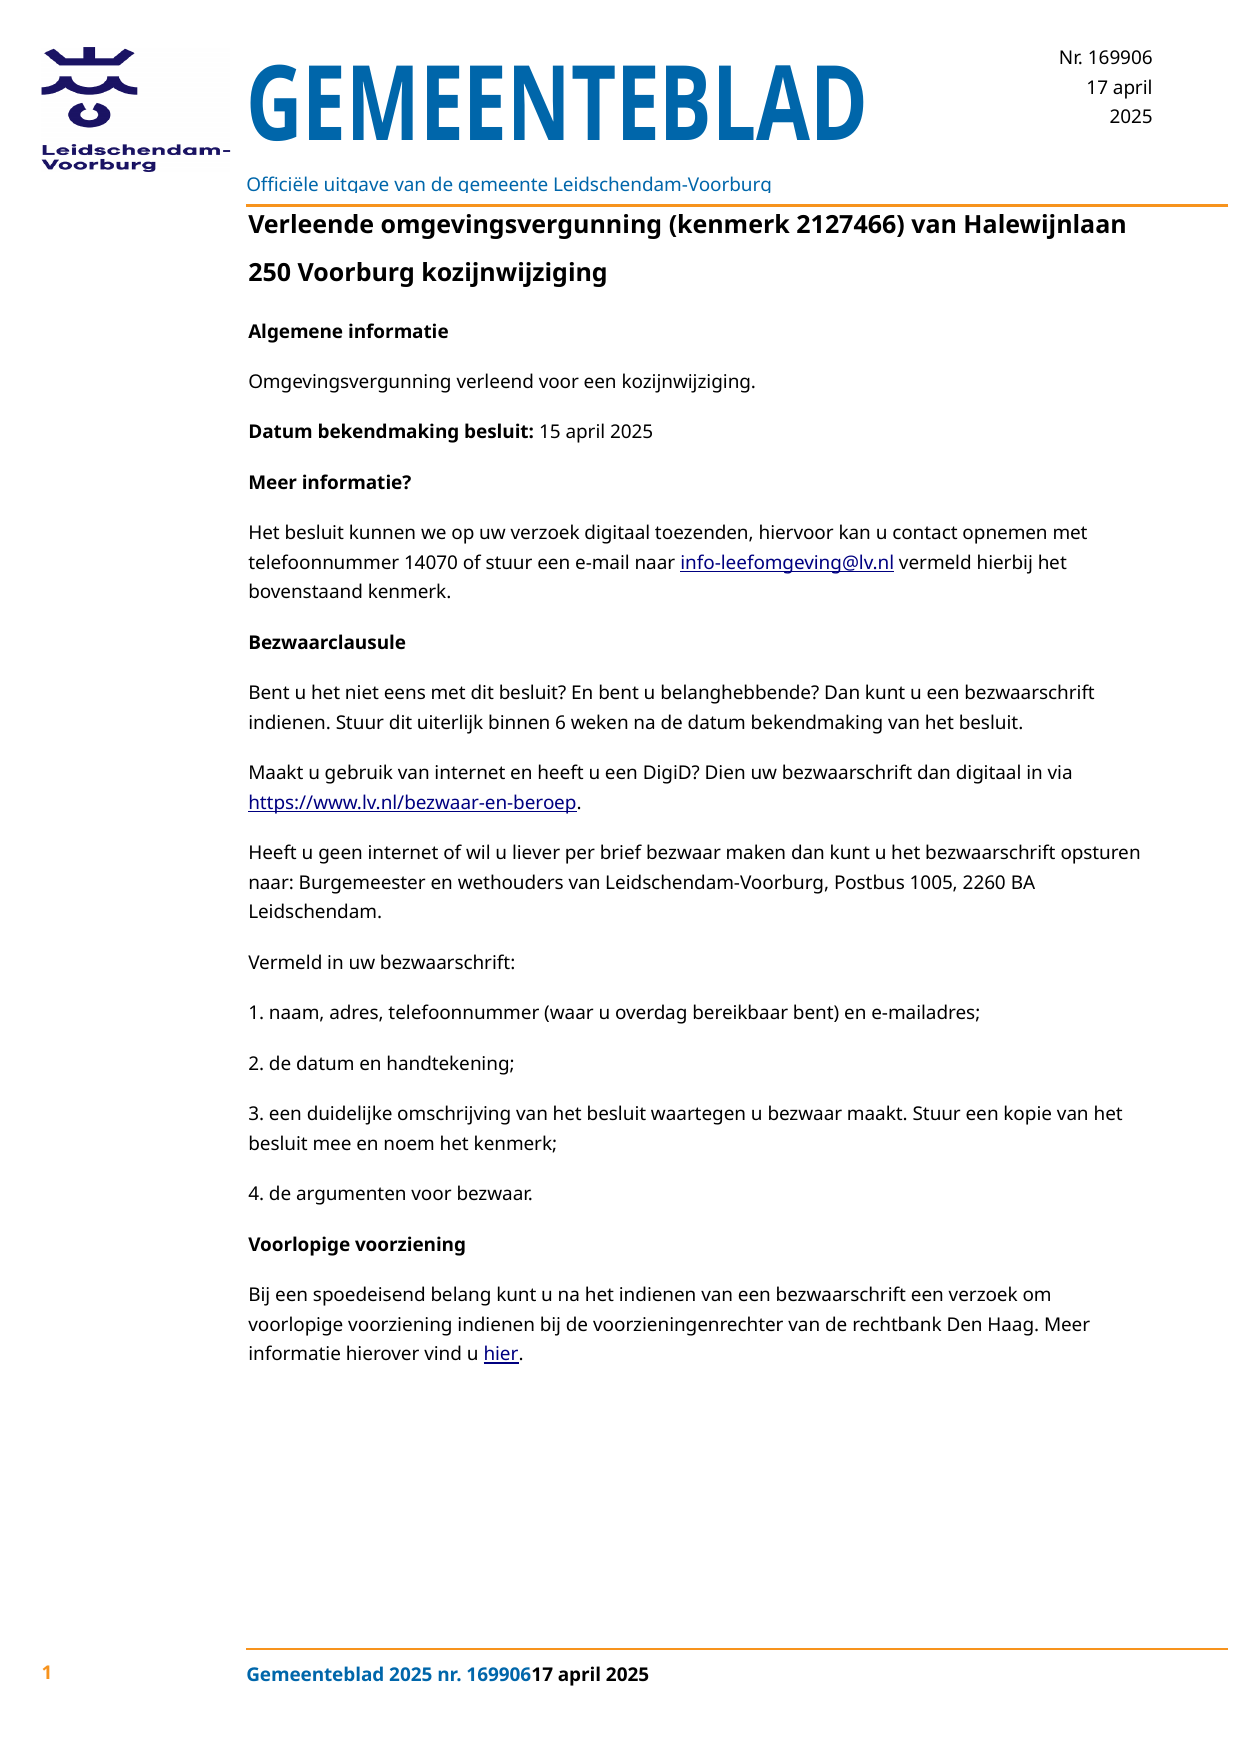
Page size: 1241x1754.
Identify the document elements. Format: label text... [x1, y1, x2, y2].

text Maakt u gebruik van internet en heeft u een DigiD? Dien uw bezwaarschrift dan digitaal in via https://www.lv.nl/bezwaar-en-beroep. [248, 759, 1152, 815]
text Vermeld in uw bezwaarschrift: [248, 949, 1152, 975]
text 4. de argumenten voor bezwaar. [248, 1180, 1152, 1206]
text 2. de datum en handtekening; [248, 1050, 1152, 1076]
text Meer informatie? [248, 469, 1152, 495]
text Het besluit kunnen we op uw verzoek digitaal toezenden, hiervoor kan u contact opnemen met telefoonnummer 14070 of stuur een e-mail naar info-leefomgeving@lv.nl vermeld hierbij het bovenstaand kenmerk. [248, 519, 1152, 604]
text Bij een spoedeisend belang kunt u na het indienen van een bezwaarschrift een verzoek om voorlopige voorziening indienen bij de voorzieningenrechter van de rechtbank Den Haag. Meer informatie hierover vind u hier. [248, 1281, 1152, 1366]
text Verleende omgevingsvergunning (kenmerk 2127466) van Halewijnlaan 250 Voorburg kozijnwijziging [248, 207, 1152, 288]
text 1. naam, adres, telefoonnummer (waar u overdag bereikbaar bent) en e-mailadres; [248, 999, 1152, 1025]
text 3. een duidelijke omschrijving van het besluit waartegen u bezwaar maakt. Stuur een kopie van het besluit mee en noem het kenmerk; [248, 1100, 1152, 1156]
text Omgevingsvergunning verleend voor een kozijnwijziging. [248, 368, 1152, 394]
text Datum bekendmaking besluit: 15 april 2025 [248, 419, 1152, 444]
text Bent u het niet eens met dit besluit? En bent u belanghebbende? Dan kunt u een bezwaarschrift indienen. Stuur dit uiterlijk binnen 6 weken na de datum bekendmaking van het besluit. [248, 679, 1152, 735]
text Voorlopige voorziening [248, 1231, 1152, 1257]
text Bezwaarclausule [248, 629, 1152, 655]
text Heeft u geen internet of wil u liever per brief bezwaar maken dan kunt u het bezwaarschrift opsturen naar: Burgemeester en wethouders van Leidschendam-Voorburg, Postbus 1005, 2260 BA Leidschendam. [248, 839, 1152, 924]
text Algemene informatie [248, 318, 1152, 344]
picture [41, 47, 231, 172]
